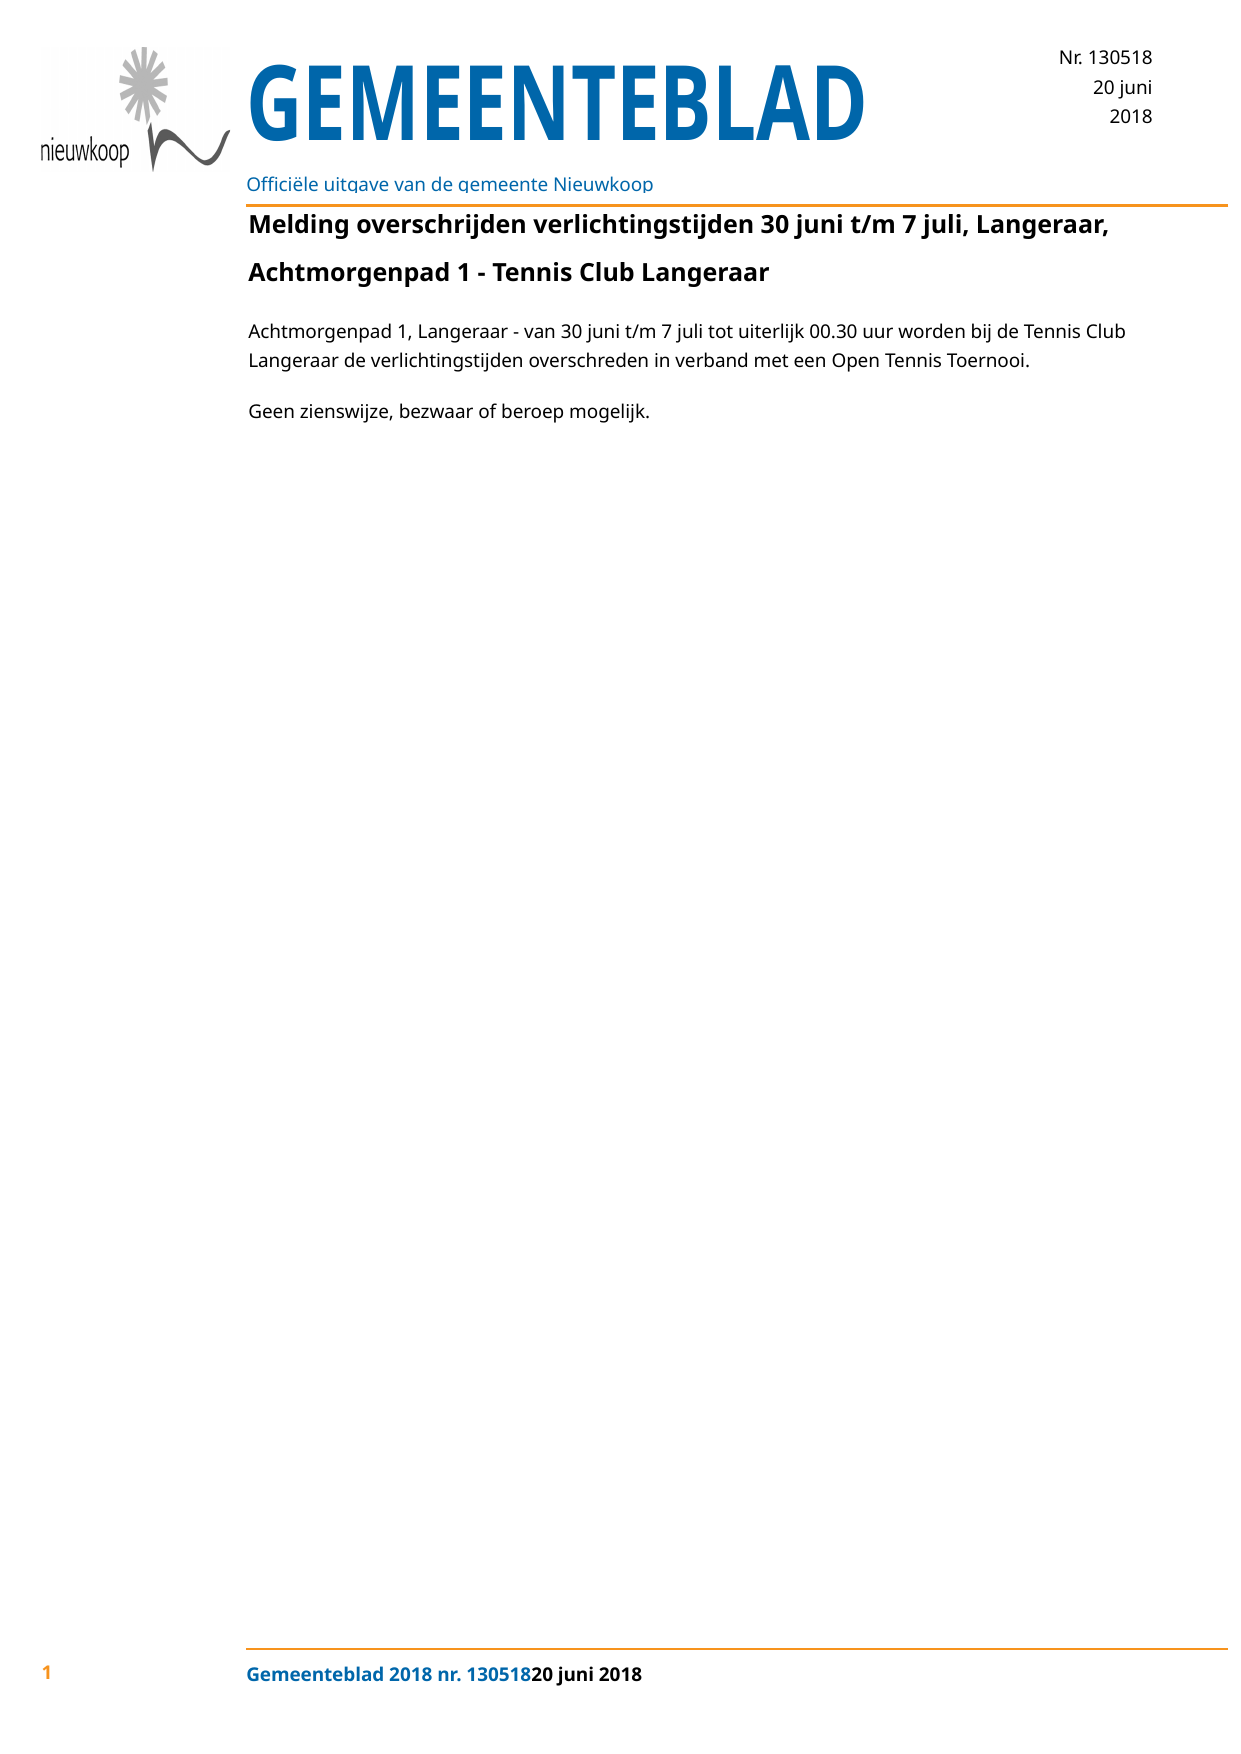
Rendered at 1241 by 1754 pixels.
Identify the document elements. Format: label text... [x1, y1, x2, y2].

text Geen zienswijze, bezwaar of beroep mogelijk. [248, 398, 1152, 424]
text Melding overschrijden verlichtingstijden 30 juni t/m 7 juli, Langeraar, Achtmorgenpad 1 - Tennis Club Langeraar [248, 207, 1152, 288]
text Achtmorgenpad 1, Langeraar - van 30 juni t/m 7 juli tot uiterlijk 00.30 uur worden bij de Tennis Club Langeraar de verlichtingstijden overschreden in verband met een Open Tennis Toernooi. [248, 318, 1152, 373]
picture [41, 47, 231, 172]
